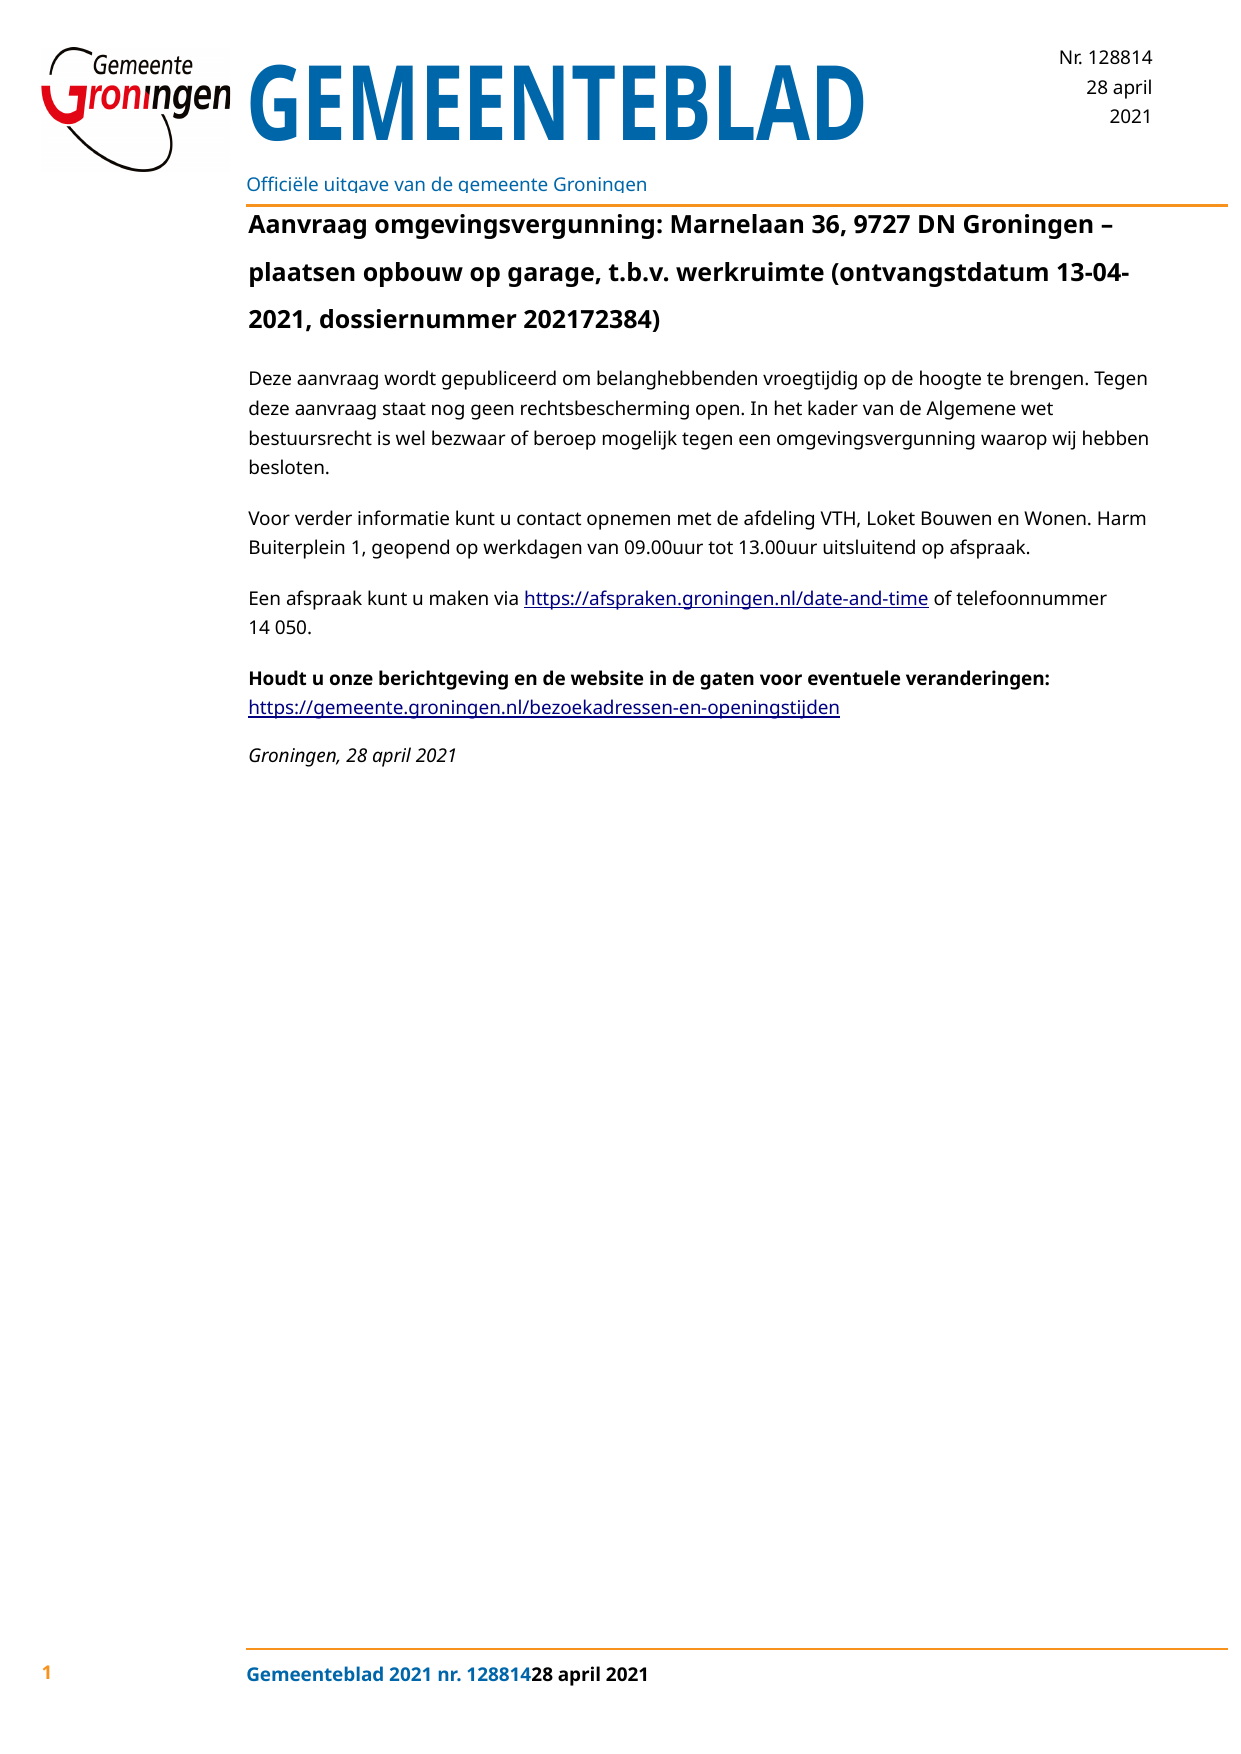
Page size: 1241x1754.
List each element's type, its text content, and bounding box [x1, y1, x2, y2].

text Houdt u onze berichtgeving en de website in de gaten voor eventuele veranderingen: https://gemeente.groningen.nl/bezoekadressen-en-openingstijden [248, 665, 1152, 720]
text Deze aanvraag wordt gepubliceerd om belanghebbenden vroegtijdig op de hoogte te brengen. Tegen deze aanvraag staat nog geen rechtsbescherming open. In het kader van de Algemene wet bestuursrecht is wel bezwaar of beroep mogelijk tegen een omgevingsvergunning waarop wij hebben besloten. [248, 366, 1152, 480]
text Aanvraag omgevingsvergunning: Marnelaan 36, 9727 DN Groningen – plaatsen opbouw op garage, t.b.v. werkruimte (ontvangstdatum 13-04-2021, dossiernummer 202172384) [248, 207, 1152, 336]
picture [41, 47, 231, 172]
text Groningen, 28 april 2021 [248, 742, 1152, 768]
text Een afspraak kunt u maken via https://afspraken.groningen.nl/date-and-time of telefoonnummer 14 050. [248, 585, 1152, 640]
text Voor verder informatie kunt u contact opnemen met de afdeling VTH, Loket Bouwen en Wonen. Harm Buiterplein 1, geopend op werkdagen van 09.00uur tot 13.00uur uitsluitend op afspraak. [248, 505, 1152, 560]
